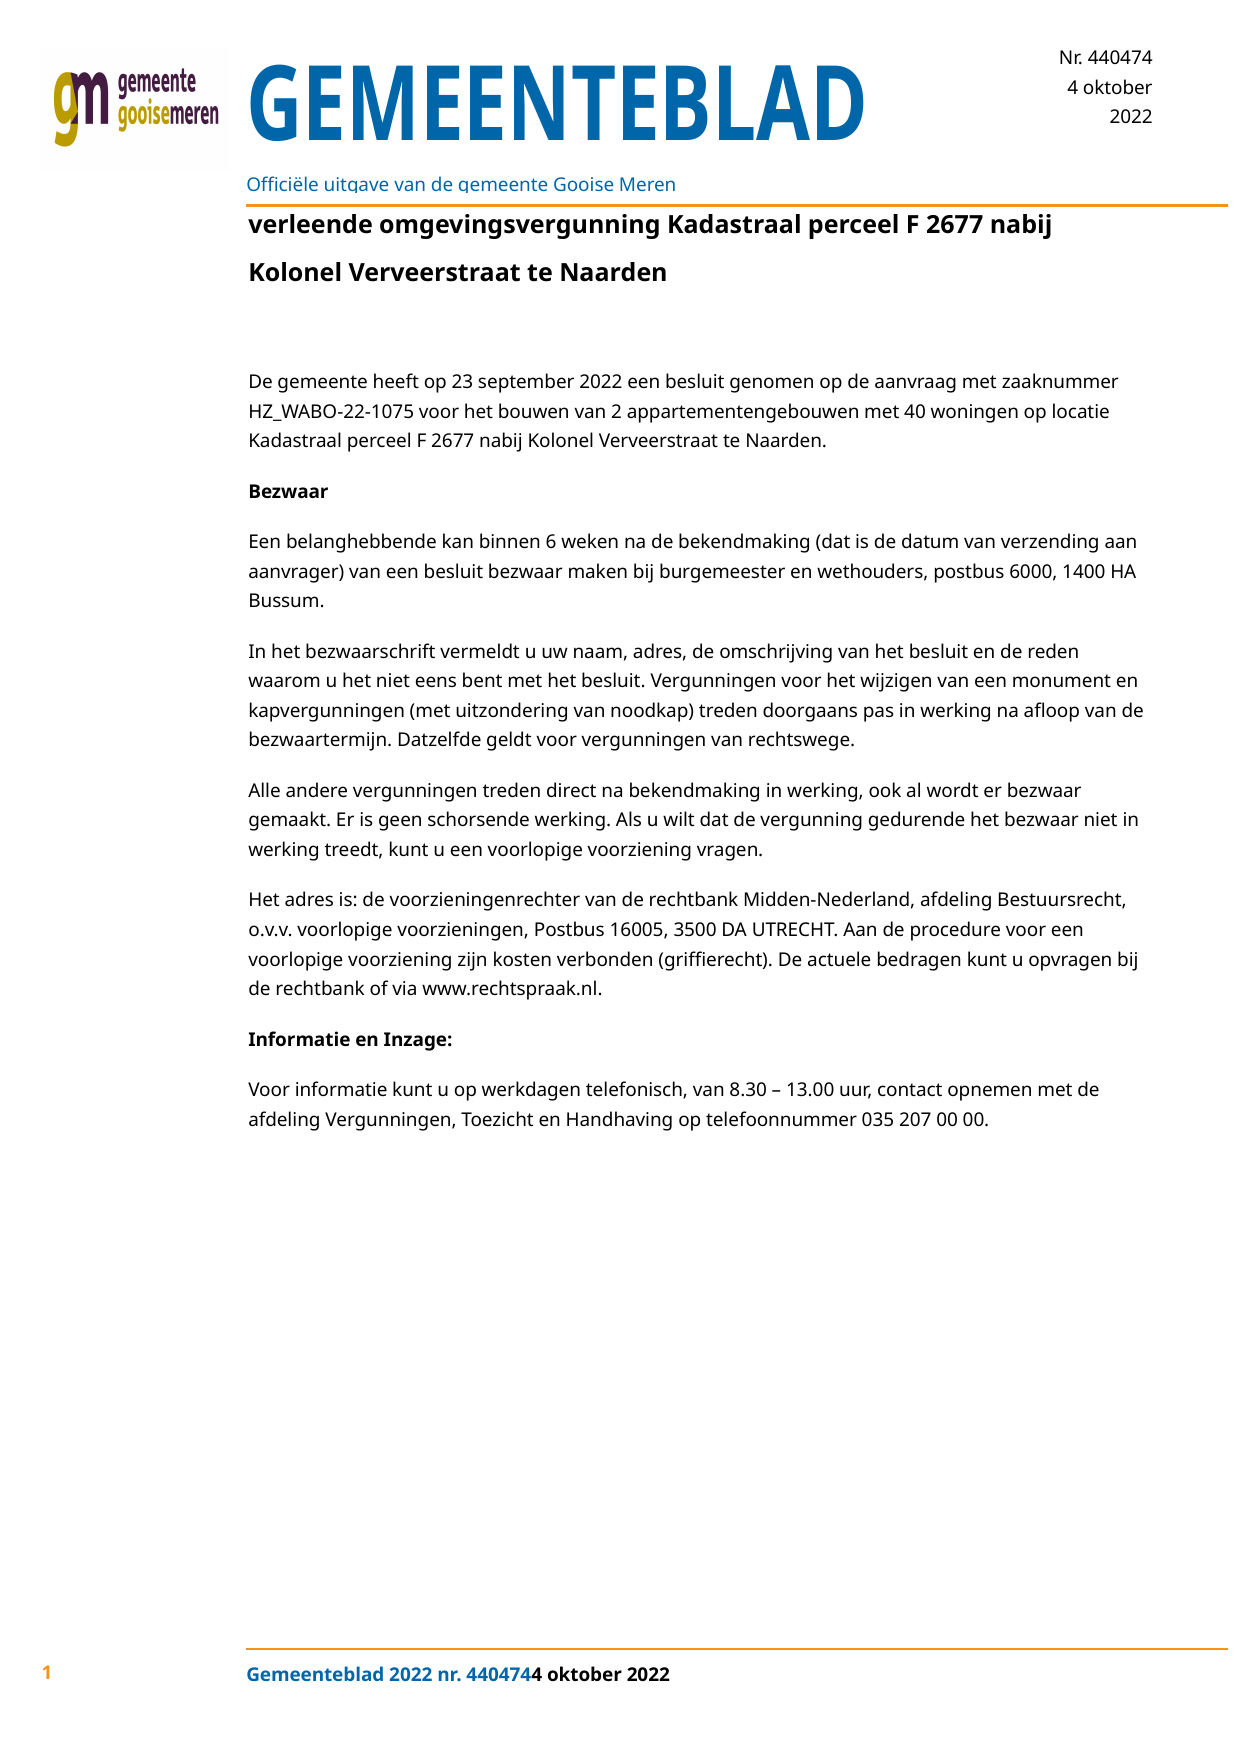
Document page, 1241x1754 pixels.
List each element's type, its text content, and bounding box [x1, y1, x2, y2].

text Het adres is: de voorzieningenrechter van de rechtbank Midden-Nederland, afdeling Bestuursrecht, o.v.v. voorlopige voorzieningen, Postbus 16005, 3500 DA UTRECHT. Aan de procedure voor een voorlopige voorziening zijn kosten verbonden (griffierecht). De actuele bedragen kunt u opvragen bij de rechtbank of via www.rechtspraak.nl. [248, 887, 1152, 1001]
text In het bezwaarschrift vermeldt u uw naam, adres, de omschrijving van het besluit en de reden waarom u het niet eens bent met het besluit. Vergunningen voor het wijzigen van een monument en kapvergunningen (met uitzondering van noodkap) treden doorgaans pas in werking na afloop van de bezwaartermijn. Datzelfde geldt voor vergunningen van rechtswege. [248, 638, 1152, 752]
text Informatie en Inzage: [248, 1026, 1152, 1052]
picture [41, 47, 231, 172]
text Alle andere vergunningen treden direct na bekendmaking in werking, ook al wordt er bezwaar gemaakt. Er is geen schorsende werking. Als u wilt dat de vergunning gedurende het bezwaar niet in werking treedt, kunt u een voorlopige voorziening vragen. [248, 777, 1152, 862]
text Bezwaar [248, 478, 1152, 504]
text Een belanghebbende kan binnen 6 weken na de bekendmaking (dat is de datum van verzending aan aanvrager) van een besluit bezwaar maken bij burgemeester en wethouders, postbus 6000, 1400 HA Bussum. [248, 528, 1152, 613]
text De gemeente heeft op 23 september 2022 een besluit genomen op de aanvraag met zaaknummer HZ_WABO-22-1075 voor het bouwen van 2 appartementengebouwen met 40 woningen op locatie Kadastraal perceel F 2677 nabij Kolonel Verveerstraat te Naarden. [248, 368, 1152, 453]
text verleende omgevingsvergunning Kadastraal perceel F 2677 nabij Kolonel Verveerstraat te Naarden [248, 207, 1152, 288]
text Voor informatie kunt u op werkdagen telefonisch, van 8.30 – 13.00 uur, contact opnemen met de afdeling Vergunningen, Toezicht en Handhaving op telefoonnummer 035 207 00 00. [248, 1076, 1152, 1132]
